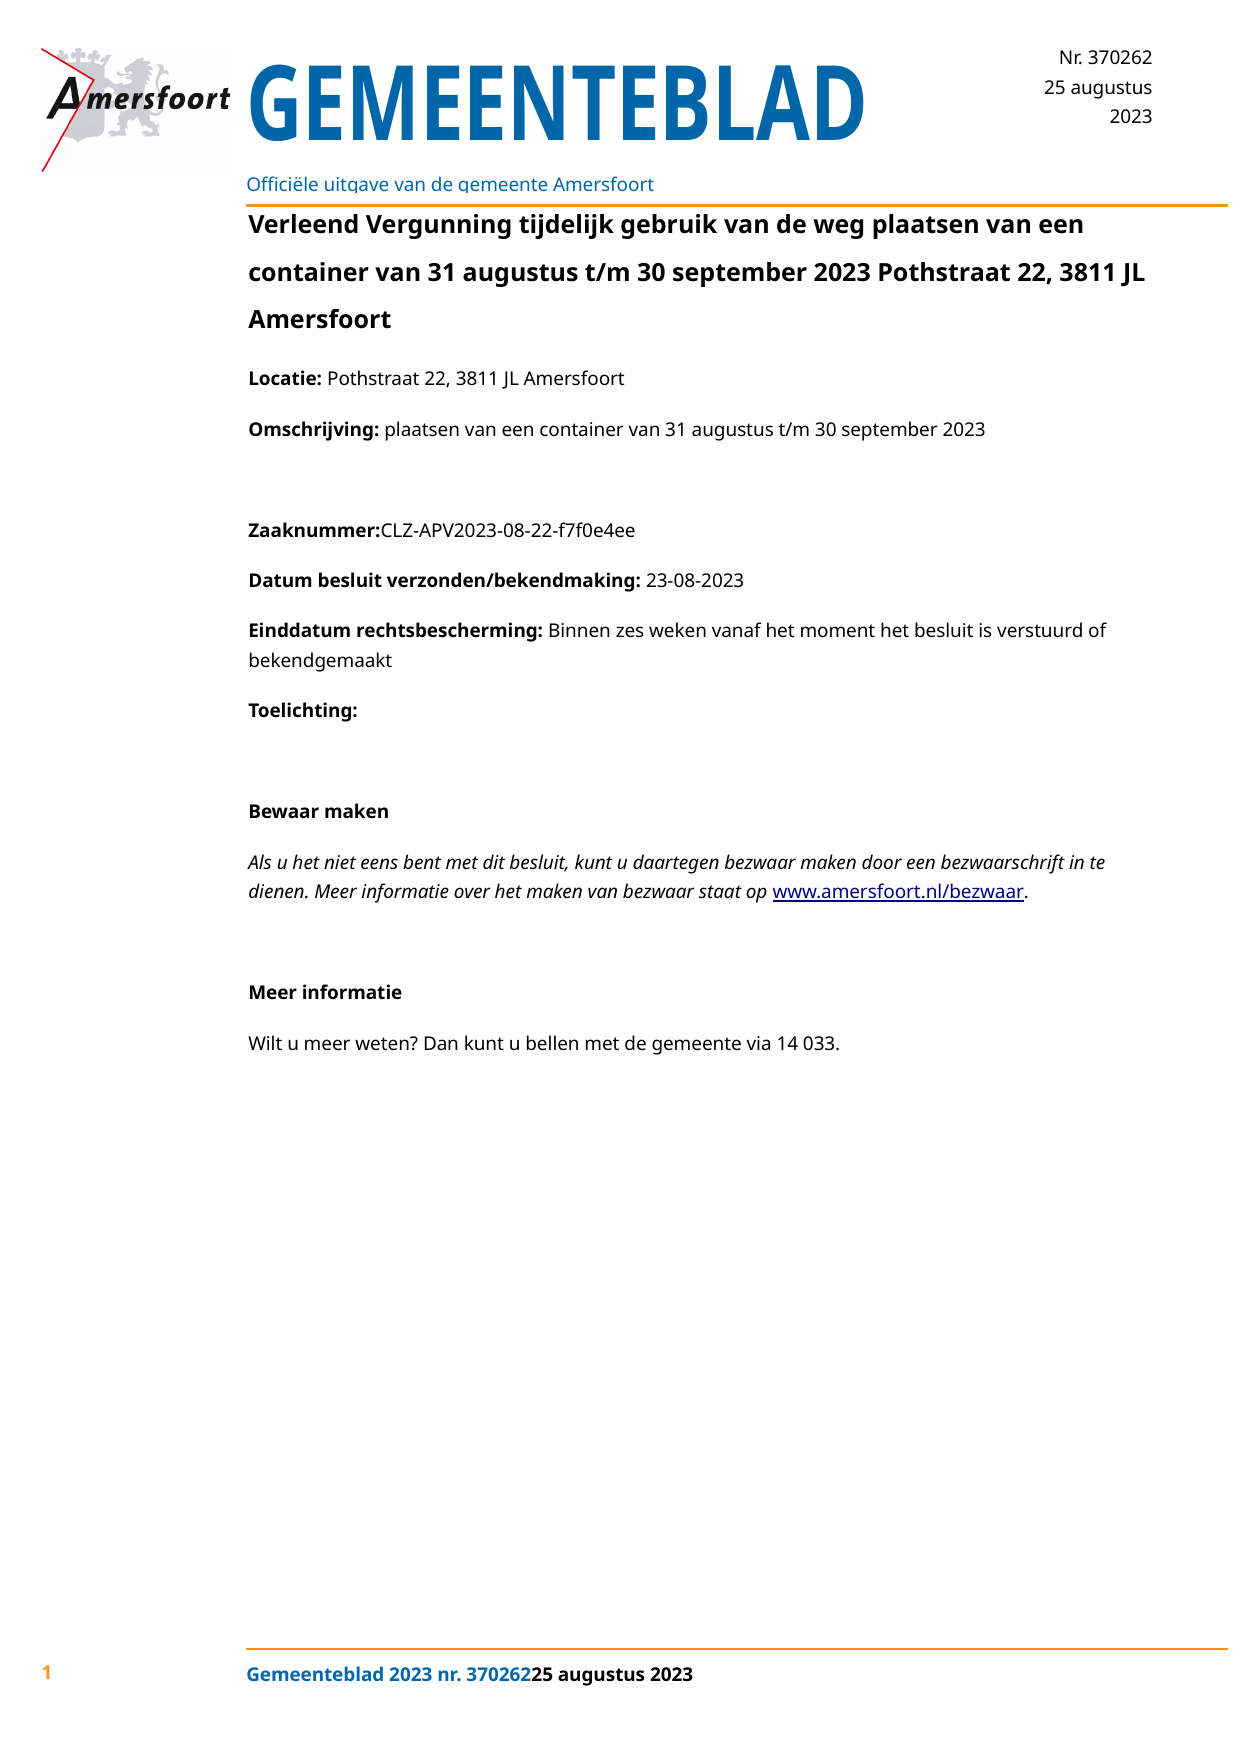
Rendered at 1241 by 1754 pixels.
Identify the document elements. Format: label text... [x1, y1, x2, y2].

text Meer informatie [248, 979, 1152, 1005]
text Als u het niet eens bent met dit besluit, kunt u daartegen bezwaar maken door een bezwaarschrift in te dienen. Meer informatie over het maken van bezwaar staat op www.amersfoort.nl/bezwaar. [248, 849, 1152, 904]
picture [41, 47, 231, 172]
text Einddatum rechtsbescherming: Binnen zes weken vanaf het moment het besluit is verstuurd of bekendgemaakt [248, 618, 1152, 673]
text Verleend Vergunning tijdelijk gebruik van de weg plaatsen van een container van 31 augustus t/m 30 september 2023 Pothstraat 22, 3811 JL Amersfoort [248, 207, 1152, 336]
text Locatie: Pothstraat 22, 3811 JL Amersfoort [248, 366, 1152, 391]
text Bewaar maken [248, 798, 1152, 824]
text Toelichting: [248, 698, 1152, 723]
text Zaaknummer:CLZ-APV2023-08-22-f7f0e4ee [248, 517, 1152, 542]
text Omschrijving: plaatsen van een container van 31 augustus t/m 30 september 2023 [248, 416, 1152, 442]
text Wilt u meer weten? Dan kunt u bellen met de gemeente via 14 033. [248, 1030, 1152, 1055]
text Datum besluit verzonden/bekendmaking: 23-08-2023 [248, 567, 1152, 593]
